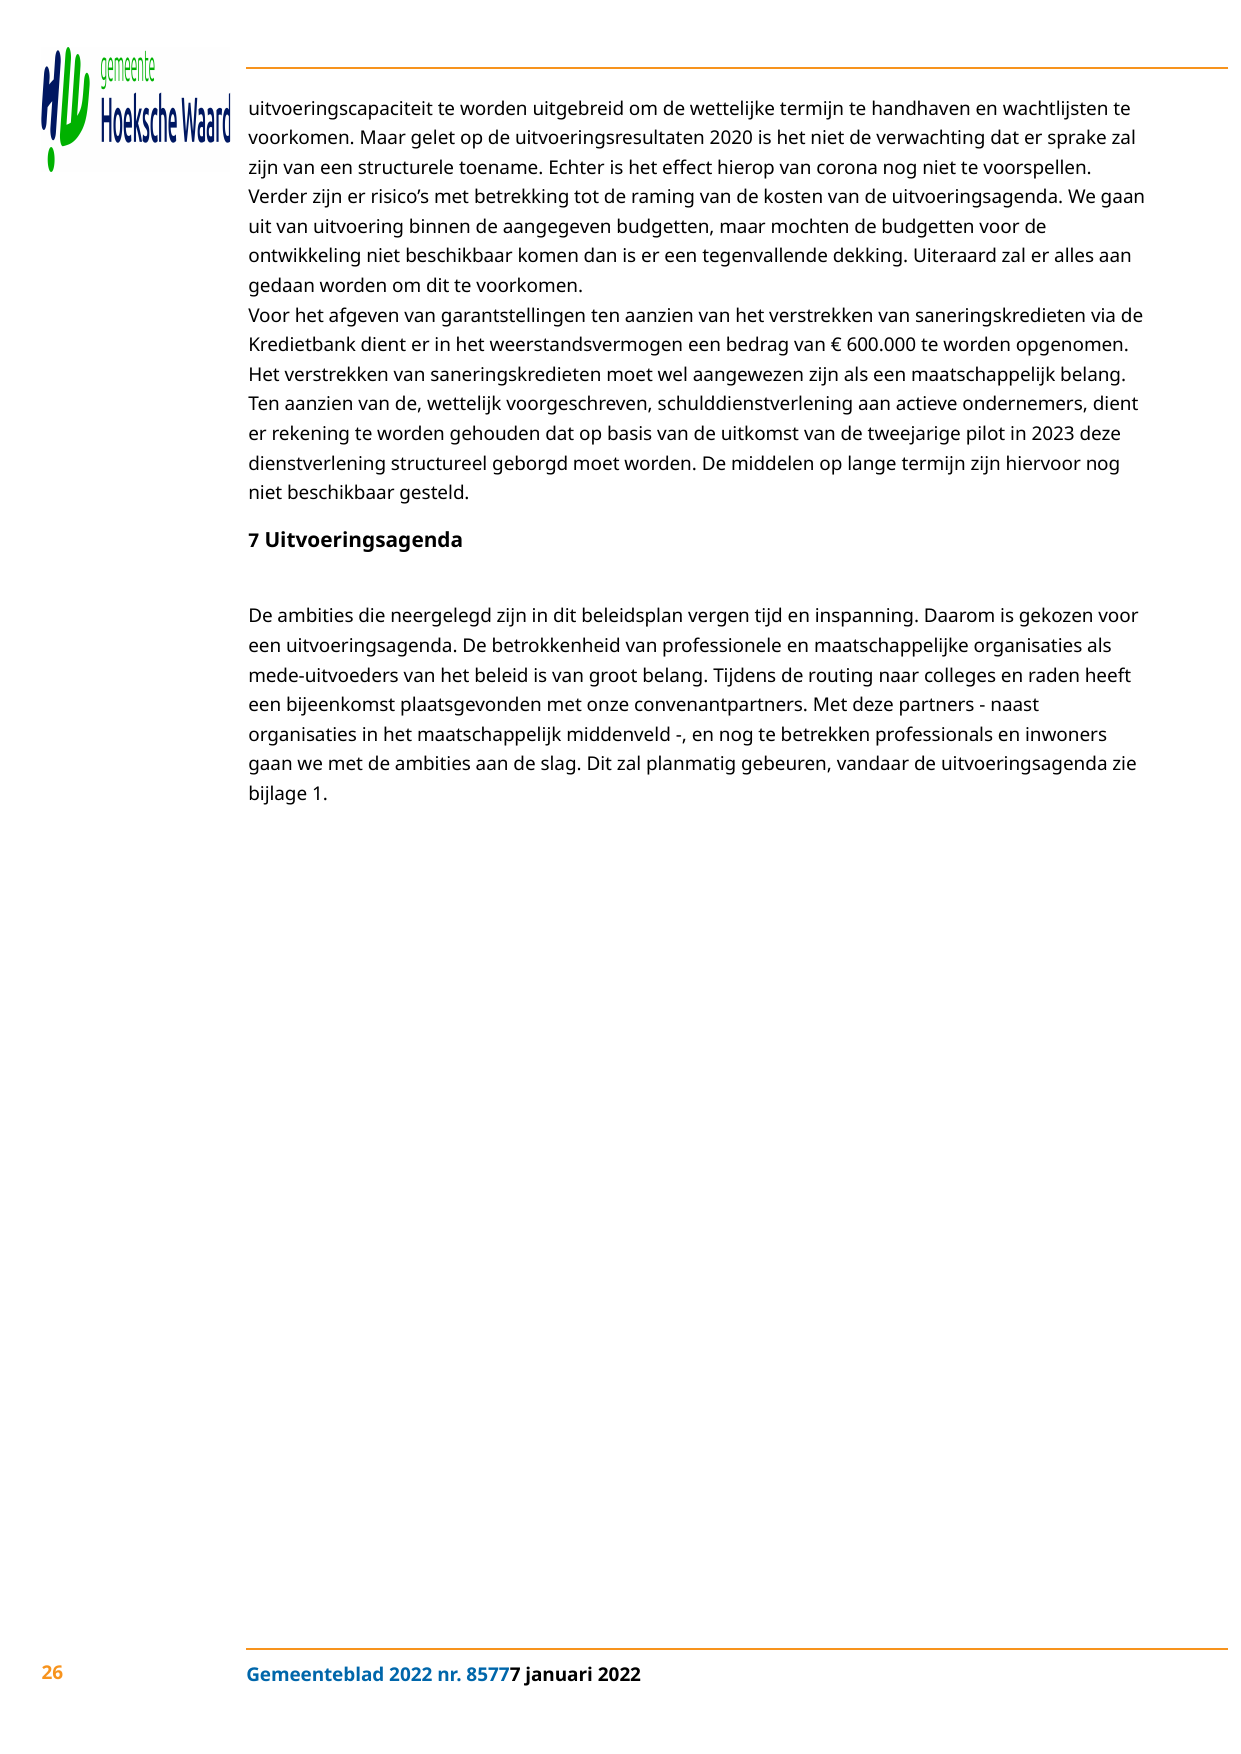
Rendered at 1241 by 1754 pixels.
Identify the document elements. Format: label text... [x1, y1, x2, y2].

text Voor het afgeven van garantstellingen ten aanzien van het verstrekken van saneringskredieten via de Kredietbank dient er in het weerstandsvermogen een bedrag van € 600.000 te worden opgenomen. Het verstrekken van saneringskredieten moet wel aangewezen zijn als een maatschappelijk belang. [248, 302, 1152, 387]
text De ambities die neergelegd zijn in dit beleidsplan vergen tijd en inspanning. Daarom is gekozen voor een uitvoeringsagenda. De betrokkenheid van professionele en maatschappelijke organisaties als mede-uitvoeders van het beleid is van groot belang. Tijdens de routing naar colleges en raden heeft een bijeenkomst plaatsgevonden met onze convenantpartners. Met deze partners - naast organisaties in het maatschappelijk middenveld -, en nog te betrekken professionals en inwoners gaan we met de ambities aan de slag. Dit zal planmatig gebeuren, vandaar de uitvoeringsagenda zie bijlage 1. [248, 603, 1152, 806]
text Ten aanzien van de, wettelijk voorgeschreven, schulddienstverlening aan actieve ondernemers, dient er rekening te worden gehouden dat op basis van de uitkomst van de tweejarige pilot in 2023 deze dienstverlening structureel geborgd moet worden. De middelen op lange termijn zijn hiervoor nog niet beschikbaar gesteld. [248, 391, 1152, 505]
text Verder zijn er risico’s met betrekking tot de raming van de kosten van de uitvoeringsagenda. We gaan uit van uitvoering binnen de aangegeven budgetten, maar mochten de budgetten voor de ontwikkeling niet beschikbaar komen dan is er een tegenvallende dekking. Uiteraard zal er alles aan gedaan worden om dit te voorkomen. [248, 183, 1152, 298]
text uitvoeringscapaciteit te worden uitgebreid om de wettelijke termijn te handhaven en wachtlijsten te voorkomen. Maar gelet op de uitvoeringsresultaten 2020 is het niet de verwachting dat er sprake zal zijn van een structurele toename. Echter is het effect hierop van corona nog niet te voorspellen. [248, 95, 1152, 180]
picture [41, 47, 231, 172]
text 7 Uitvoeringsagenda [248, 525, 1152, 553]
